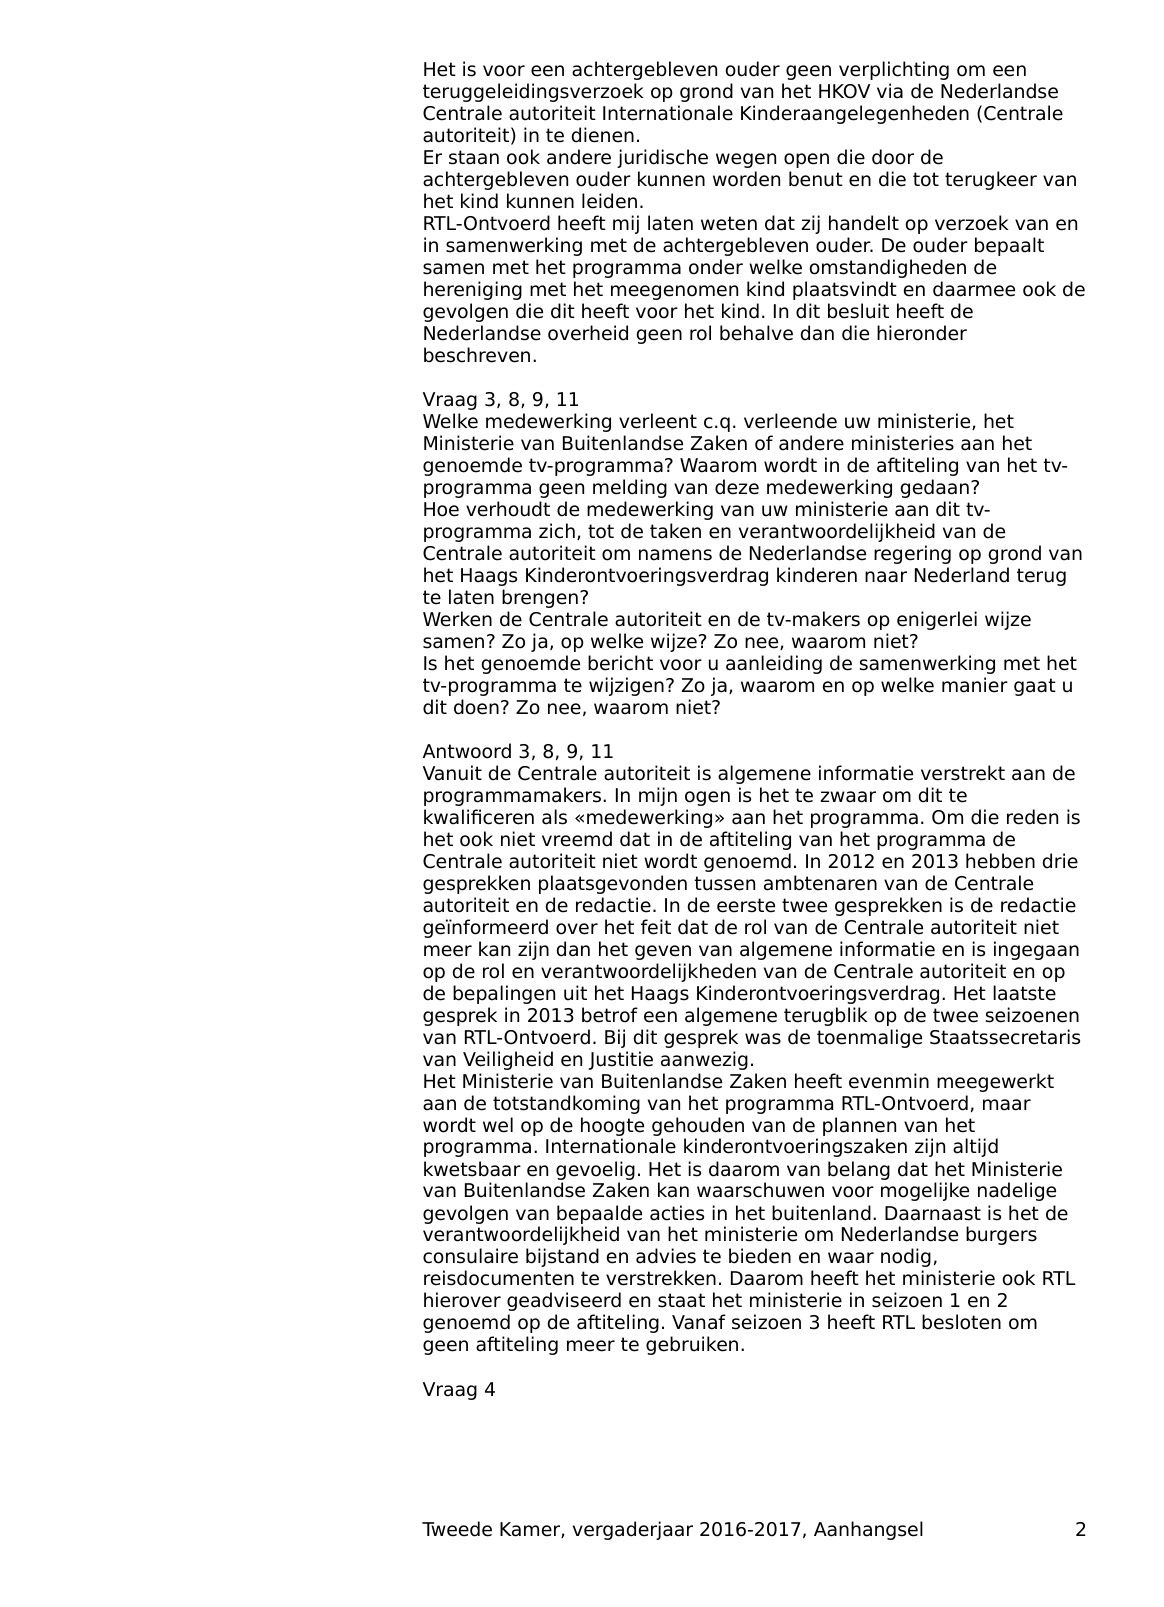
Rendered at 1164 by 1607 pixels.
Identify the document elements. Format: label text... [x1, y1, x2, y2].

text Welke medewerking verleent c.q. verleende uw ministerie, het Ministerie van Buitenlandse Zaken of andere ministeries aan het genoemde tv-programma? Waarom wordt in de aftiteling van het tv-programma geen melding van deze medewerking gedaan? [422, 411, 1087, 499]
text Het Ministerie van Buitenlandse Zaken heeft evenmin meegewerkt aan de totstandkoming van het programma RTL-Ontvoerd, maar wordt wel op de hoogte gehouden van de plannen van het programma. Internationale kinderontvoeringszaken zijn altijd kwetsbaar en gevoelig. Het is daarom van belang dat het Ministerie van Buitenlandse Zaken kan waarschuwen voor mogelijke nadelige gevolgen van bepaalde acties in het buitenland. Daarnaast is het de verantwoordelijkheid van het ministerie om Nederlandse burgers consulaire bijstand en advies te bieden en waar nodig, reisdocumenten te verstrekken. Daarom heeft het ministerie ook RTL hierover geadviseerd en staat het ministerie in seizoen 1 en 2 genoemd op de aftiteling. Vanaf seizoen 3 heeft RTL besloten om geen aftiteling meer te gebruiken. [422, 1071, 1087, 1356]
text Werken de Centrale autoriteit en de tv-makers op enigerlei wijze samen? Zo ja, op welke wijze? Zo nee, waarom niet? [422, 609, 1087, 653]
text Hoe verhoudt de medewerking van uw ministerie aan dit tv-programma zich, tot de taken en verantwoordelijkheid van de Centrale autoriteit om namens de Nederlandse regering op grond van het Haags Kinderontvoeringsverdrag kinderen naar Nederland terug te laten brengen? [422, 499, 1087, 609]
text Is het genoemde bericht voor u aanleiding de samenwerking met het tv-programma te wijzigen? Zo ja, waarom en op welke manier gaat u dit doen? Zo nee, waarom niet? [422, 653, 1087, 719]
text Antwoord 3, 8, 9, 11 [422, 741, 1087, 763]
text Vanuit de Centrale autoriteit is algemene informatie verstrekt aan de programmamakers. In mijn ogen is het te zwaar om dit te kwalificeren als «medewerking» aan het programma. Om die reden is het ook niet vreemd dat in de aftiteling van het programma de Centrale autoriteit niet wordt genoemd. In 2012 en 2013 hebben drie gesprekken plaatsgevonden tussen ambtenaren van de Centrale autoriteit en de redactie. In de eerste twee gesprekken is de redactie geïnformeerd over het feit dat de rol van de Centrale autoriteit niet meer kan zijn dan het geven van algemene informatie en is ingegaan op de rol en verantwoordelijkheden van de Centrale autoriteit en op de bepalingen uit het Haags Kinderontvoeringsverdrag. Het laatste gesprek in 2013 betrof een algemene terugblik op de twee seizoenen van RTL-Ontvoerd. Bij dit gesprek was de toenmalige Staatssecretaris van Veiligheid en Justitie aanwezig. [422, 763, 1087, 1071]
text RTL-Ontvoerd heeft mij laten weten dat zij handelt op verzoek van en in samenwerking met de achtergebleven ouder. De ouder bepaalt samen met het programma onder welke omstandigheden de hereniging met het meegenomen kind plaatsvindt en daarmee ook de gevolgen die dit heeft voor het kind. In dit besluit heeft de Nederlandse overheid geen rol behalve dan die hieronder beschreven. [422, 213, 1087, 367]
text Er staan ook andere juridische wegen open die door de achtergebleven ouder kunnen worden benut en die tot terugkeer van het kind kunnen leiden. [422, 147, 1087, 213]
text Het is voor een achtergebleven ouder geen verplichting om een teruggeleidingsverzoek op grond van het HKOV via de Nederlandse Centrale autoriteit Internationale Kinderaangelegenheden (Centrale autoriteit) in te dienen. [422, 59, 1087, 147]
text Vraag 3, 8, 9, 11 [422, 389, 1087, 411]
text Vraag 4 [422, 1378, 1087, 1400]
